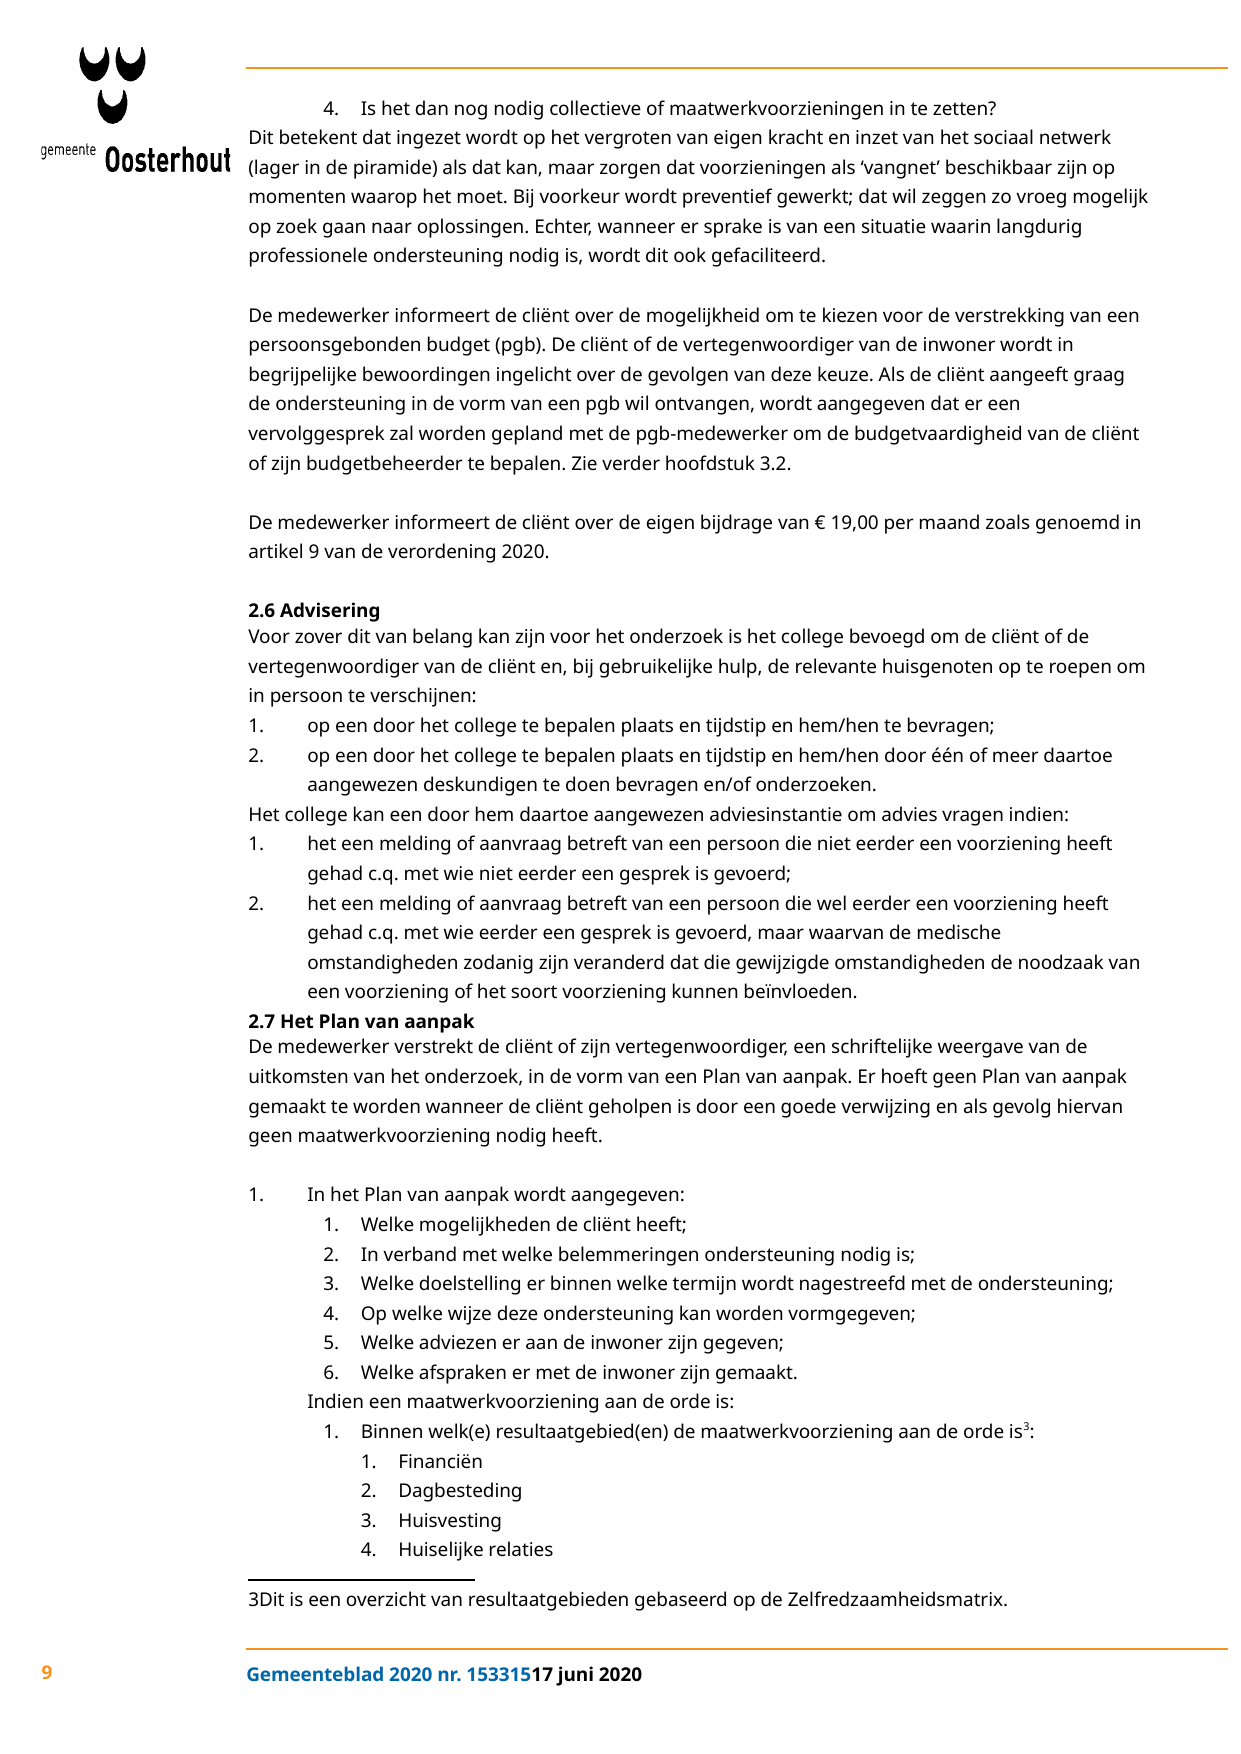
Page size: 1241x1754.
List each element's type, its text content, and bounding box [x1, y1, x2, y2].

text De medewerker verstrekt de cliënt of zijn vertegenwoordiger, een schriftelijke weergave van de uitkomsten van het onderzoek, in de vorm van een Plan van aanpak. Er hoeft geen Plan van aanpak gemaakt te worden wanneer de cliënt geholpen is door een goede verwijzing en als gevolg hiervan geen maatwerkvoorziening nodig heeft. [248, 1034, 1152, 1148]
text Het college kan een door hem daartoe aangewezen adviesinstantie om advies vragen indien: [248, 801, 1152, 827]
list Binnen welk(e) resultaatgebied(en) de maatwerkvoorziening aan de orde is: [323, 1418, 1152, 1444]
text Dit betekent dat ingezet wordt op het vergroten van eigen kracht en inzet van het sociaal netwerk (lager in de piramide) als dat kan, maar zorgen dat voorzieningen als ‘vangnet’ beschikbaar zijn op momenten waarop het moet. Bij voorkeur wordt preventief gewerkt; dat wil zeggen zo vroeg mogelijk op zoek gaan naar oplossingen. Echter, wanneer er sprake is van een situatie waarin langdurig professionele ondersteuning nodig is, wordt dit ook gefaciliteerd. [248, 124, 1152, 268]
list het een melding of aanvraag betreft van een persoon die wel eerder een voorziening heeft gehad c.q. met wie eerder een gesprek is gevoerd, maar waarvan de medische omstandigheden zodanig zijn veranderd dat die gewijzigde omstandigheden de noodzaak van een voorziening of het soort voorziening kunnen beïnvloeden. [248, 890, 1152, 1004]
text Voor zover dit van belang kan zijn voor het onderzoek is het college bevoegd om de cliënt of de vertegenwoordiger van de cliënt en, bij gebruikelijke hulp, de relevante huisgenoten op te roepen om in persoon te verschijnen: [248, 623, 1152, 708]
text De medewerker informeert de cliënt over de mogelijkheid om te kiezen voor de verstrekking van een persoonsgebonden budget (pgb). De cliënt of de vertegenwoordiger van de inwoner wordt in begrijpelijke bewoordingen ingelicht over de gevolgen van deze keuze. Als de cliënt aangeeft graag de ondersteuning in de vorm van een pgb wil ontvangen, wordt aangegeven dat er een vervolggesprek zal worden gepland met de pgb-medewerker om de budgetvaardigheid van de cliënt of zijn budgetbeheerder te bepalen. Zie verder hoofdstuk 3.2. [248, 302, 1152, 476]
list op een door het college te bepalen plaats en tijdstip en hem/hen te bevragen; [248, 712, 1152, 738]
list Welke mogelijkheden de cliënt heeft; [323, 1211, 1152, 1237]
picture [41, 47, 231, 172]
list Is het dan nog nodig collectieve of maatwerkvoorzieningen in te zetten? [323, 95, 1152, 121]
list op een door het college te bepalen plaats en tijdstip en hem/hen door één of meer daartoe aangewezen deskundigen te doen bevragen en/of onderzoeken. [248, 742, 1152, 797]
text 2.7 Het Plan van aanpak [248, 1008, 1152, 1034]
list Dit is een overzicht van resultaatgebieden gebaseerd op de Zelfredzaamheidsmatrix. [248, 1586, 1152, 1612]
list In het Plan van aanpak wordt aangegeven: [248, 1182, 1152, 1207]
list Huiselijke relaties [361, 1537, 1152, 1562]
list Welke afspraken er met de inwoner zijn gemaakt. [323, 1359, 1152, 1385]
list het een melding of aanvraag betreft van een persoon die niet eerder een voorziening heeft gehad c.q. met wie niet eerder een gesprek is gevoerd; [248, 831, 1152, 886]
list Op welke wijze deze ondersteuning kan worden vormgegeven; [323, 1300, 1152, 1326]
list In verband met welke belemmeringen ondersteuning nodig is; [323, 1241, 1152, 1267]
list Indien een maatwerkvoorziening aan de orde is: [248, 1389, 1152, 1414]
text De medewerker informeert de cliënt over de eigen bijdrage van € 19,00 per maand zoals genoemd in artikel 9 van de verordening 2020. [248, 509, 1152, 564]
list Welke doelstelling er binnen welke termijn wordt nagestreefd met de ondersteuning; [323, 1270, 1152, 1296]
text 2.6 Advisering [248, 598, 1152, 623]
list Huisvesting [361, 1507, 1152, 1533]
list Welke adviezen er aan de inwoner zijn gegeven; [323, 1329, 1152, 1355]
list Dagbesteding [361, 1477, 1152, 1503]
list Financiën [361, 1448, 1152, 1474]
